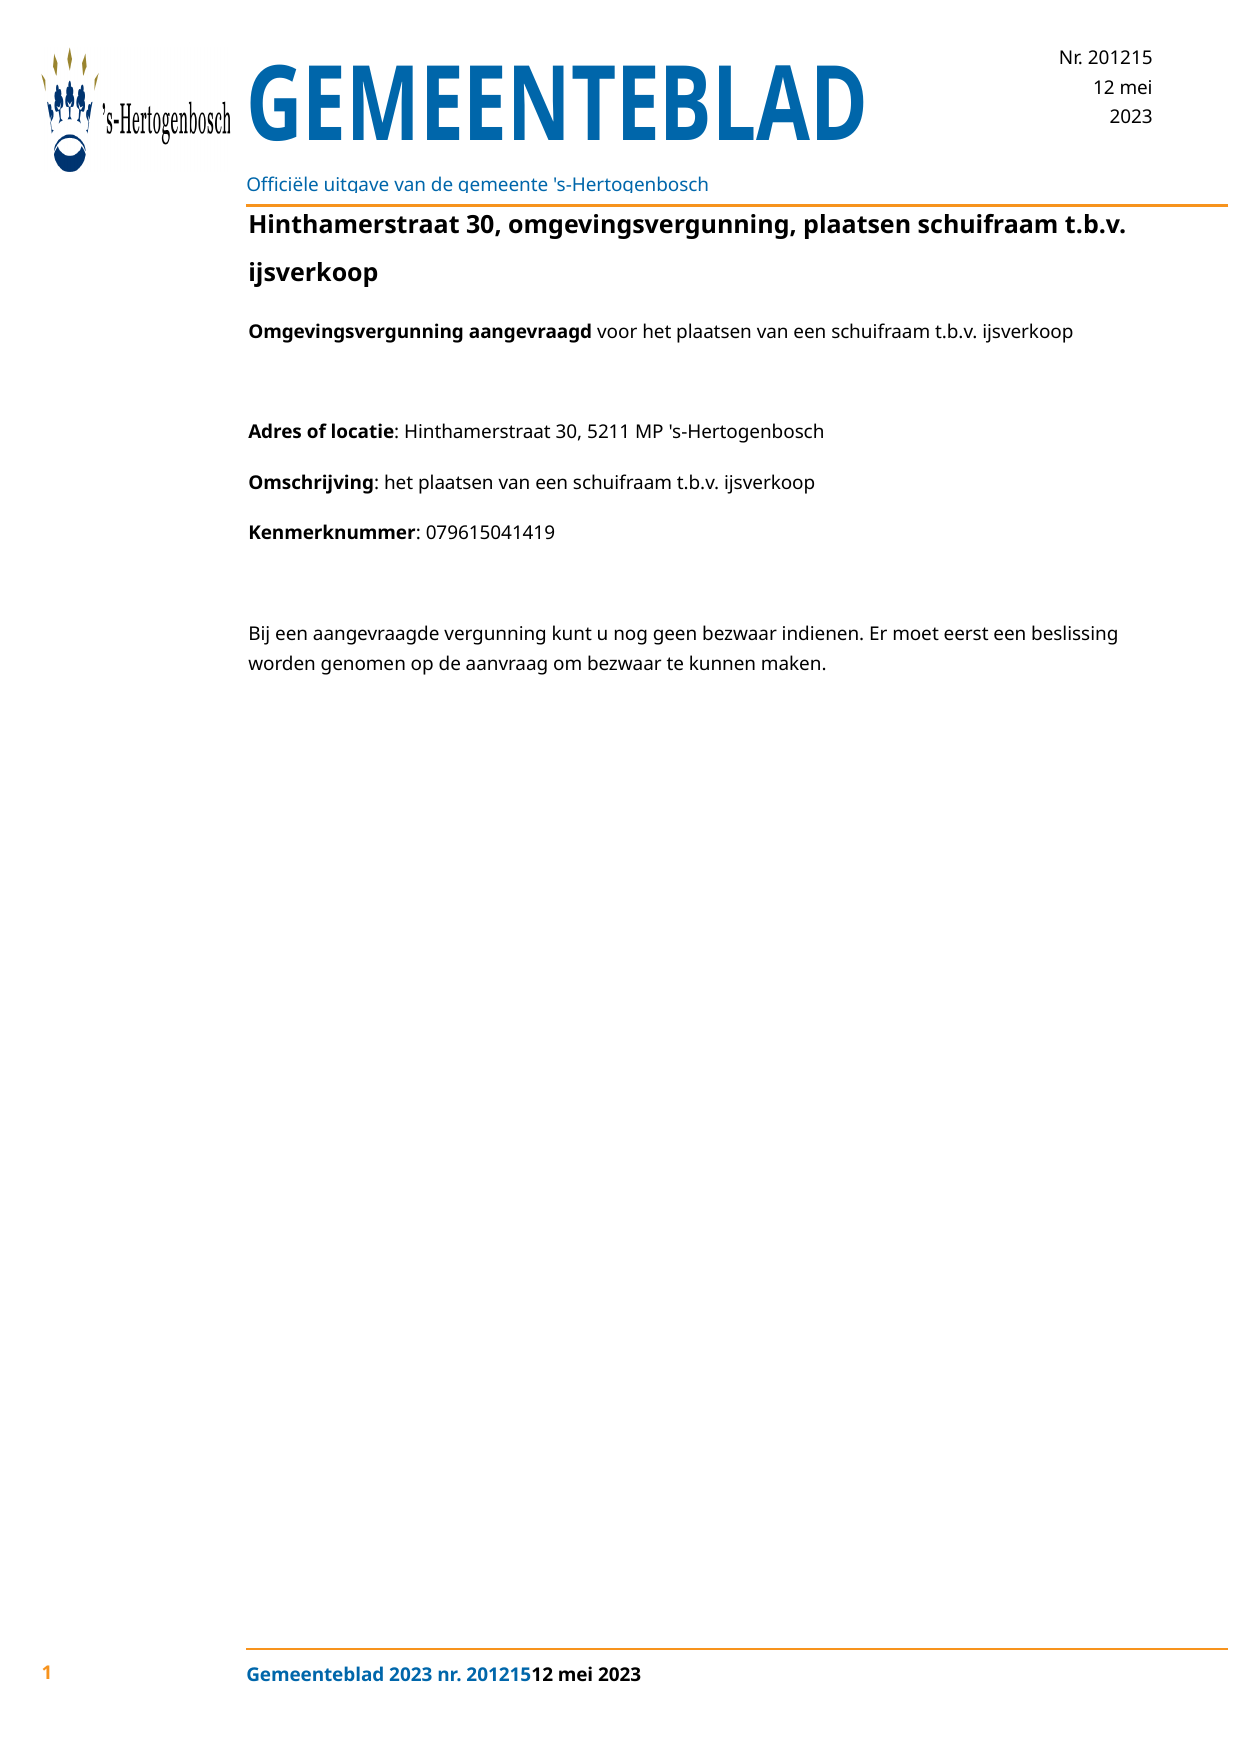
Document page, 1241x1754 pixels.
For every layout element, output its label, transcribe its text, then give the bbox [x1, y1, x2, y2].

text Bij een aangevraagde vergunning kunt u nog geen bezwaar indienen. Er moet eerst een beslissing worden genomen op de aanvraag om bezwaar te kunnen maken. [248, 620, 1152, 676]
text Hinthamerstraat 30, omgevingsvergunning, plaatsen schuifraam t.b.v. ijsverkoop [248, 207, 1152, 288]
text Adres of locatie: Hinthamerstraat 30, 5211 MP 's-Hertogenbosch [248, 419, 1152, 444]
text Omschrijving: het plaatsen van een schuifraam t.b.v. ijsverkoop [248, 469, 1152, 495]
text Kenmerknummer: 079615041419 [248, 519, 1152, 545]
text Omgevingsvergunning aangevraagd voor het plaatsen van een schuifraam t.b.v. ijsverkoop [248, 318, 1152, 344]
picture [41, 47, 231, 172]
